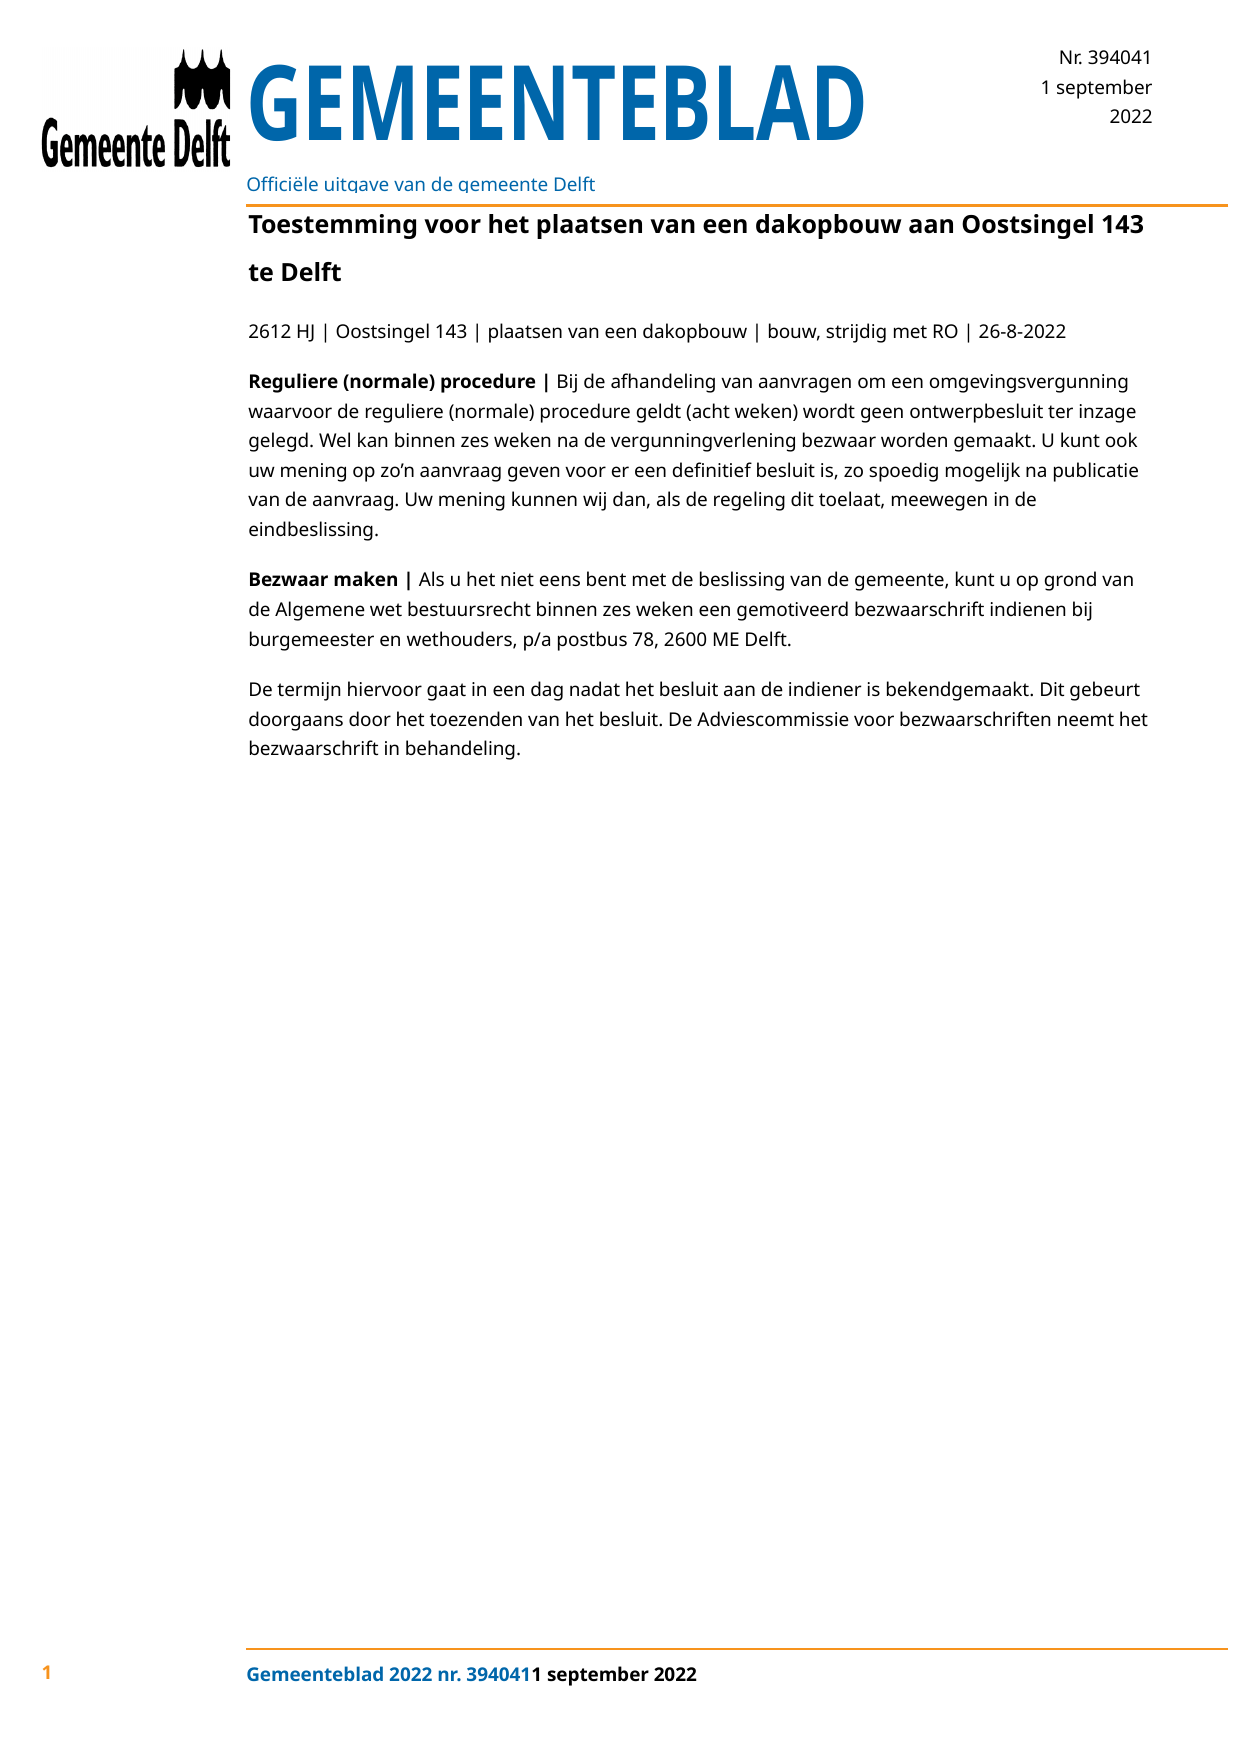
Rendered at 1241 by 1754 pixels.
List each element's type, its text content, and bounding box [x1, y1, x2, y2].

text Reguliere (normale) procedure | Bij de afhandeling van aanvragen om een omgevingsvergunning waarvoor de reguliere (normale) procedure geldt (acht weken) wordt geen ontwerpbesluit ter inzage gelegd. Wel kan binnen zes weken na de vergunningverlening bezwaar worden gemaakt. U kunt ook uw mening op zo’n aanvraag geven voor er een definitief besluit is, zo spoedig mogelijk na publicatie van de aanvraag. Uw mening kunnen wij dan, als de regeling dit toelaat, meewegen in de eindbeslissing. [248, 368, 1152, 542]
text Toestemming voor het plaatsen van een dakopbouw aan Oostsingel 143 te Delft [248, 207, 1152, 288]
text Bezwaar maken | Als u het niet eens bent met de beslissing van de gemeente, kunt u op grond van de Algemene wet bestuursrecht binnen zes weken een gemotiveerd bezwaarschrift indienen bij burgemeester en wethouders, p/a postbus 78, 2600 ME Delft. [248, 567, 1152, 652]
text 2612 HJ | Oostsingel 143 | plaatsen van een dakopbouw | bouw, strijdig met RO | 26-8-2022 [248, 318, 1152, 344]
text De termijn hiervoor gaat in een dag nadat het besluit aan de indiener is bekendgemaakt. Dit gebeurt doorgaans door het toezenden van het besluit. De Adviescommissie voor bezwaarschriften neemt het bezwaarschrift in behandeling. [248, 676, 1152, 761]
picture [41, 47, 231, 172]
